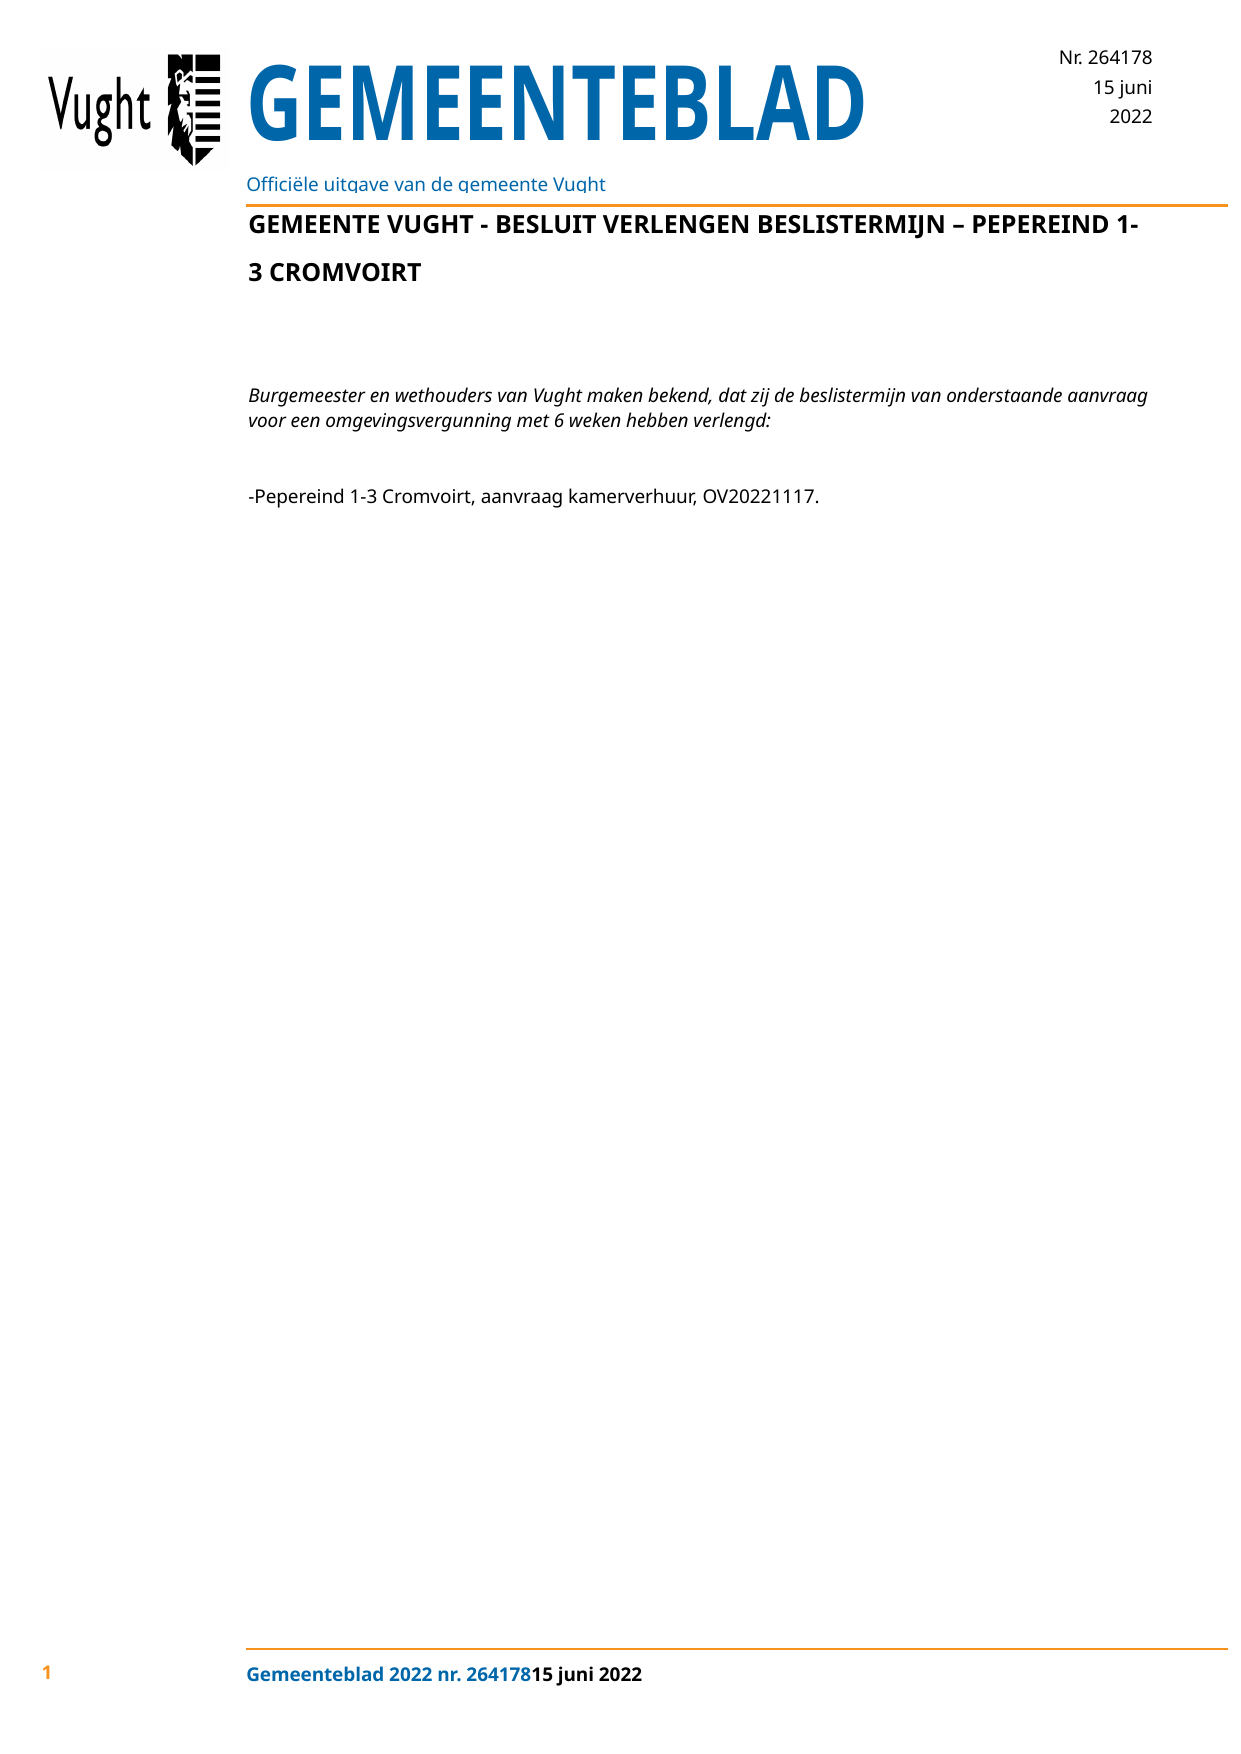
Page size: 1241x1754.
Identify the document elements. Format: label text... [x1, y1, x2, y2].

picture [41, 47, 231, 172]
text GEMEENTE VUGHT - BESLUIT VERLENGEN BESLISTERMIJN – PEPEREIND 1-3 CROMVOIRT [248, 207, 1152, 288]
text -Pepereind 1-3 Cromvoirt, aanvraag kamerverhuur, OV20221117. [248, 484, 1152, 509]
text Burgemeester en wethouders van Vught maken bekend, dat zij de beslistermijn van onderstaande aanvraag voor een omgevingsvergunning met 6 weken hebben verlengd: [248, 382, 1152, 433]
